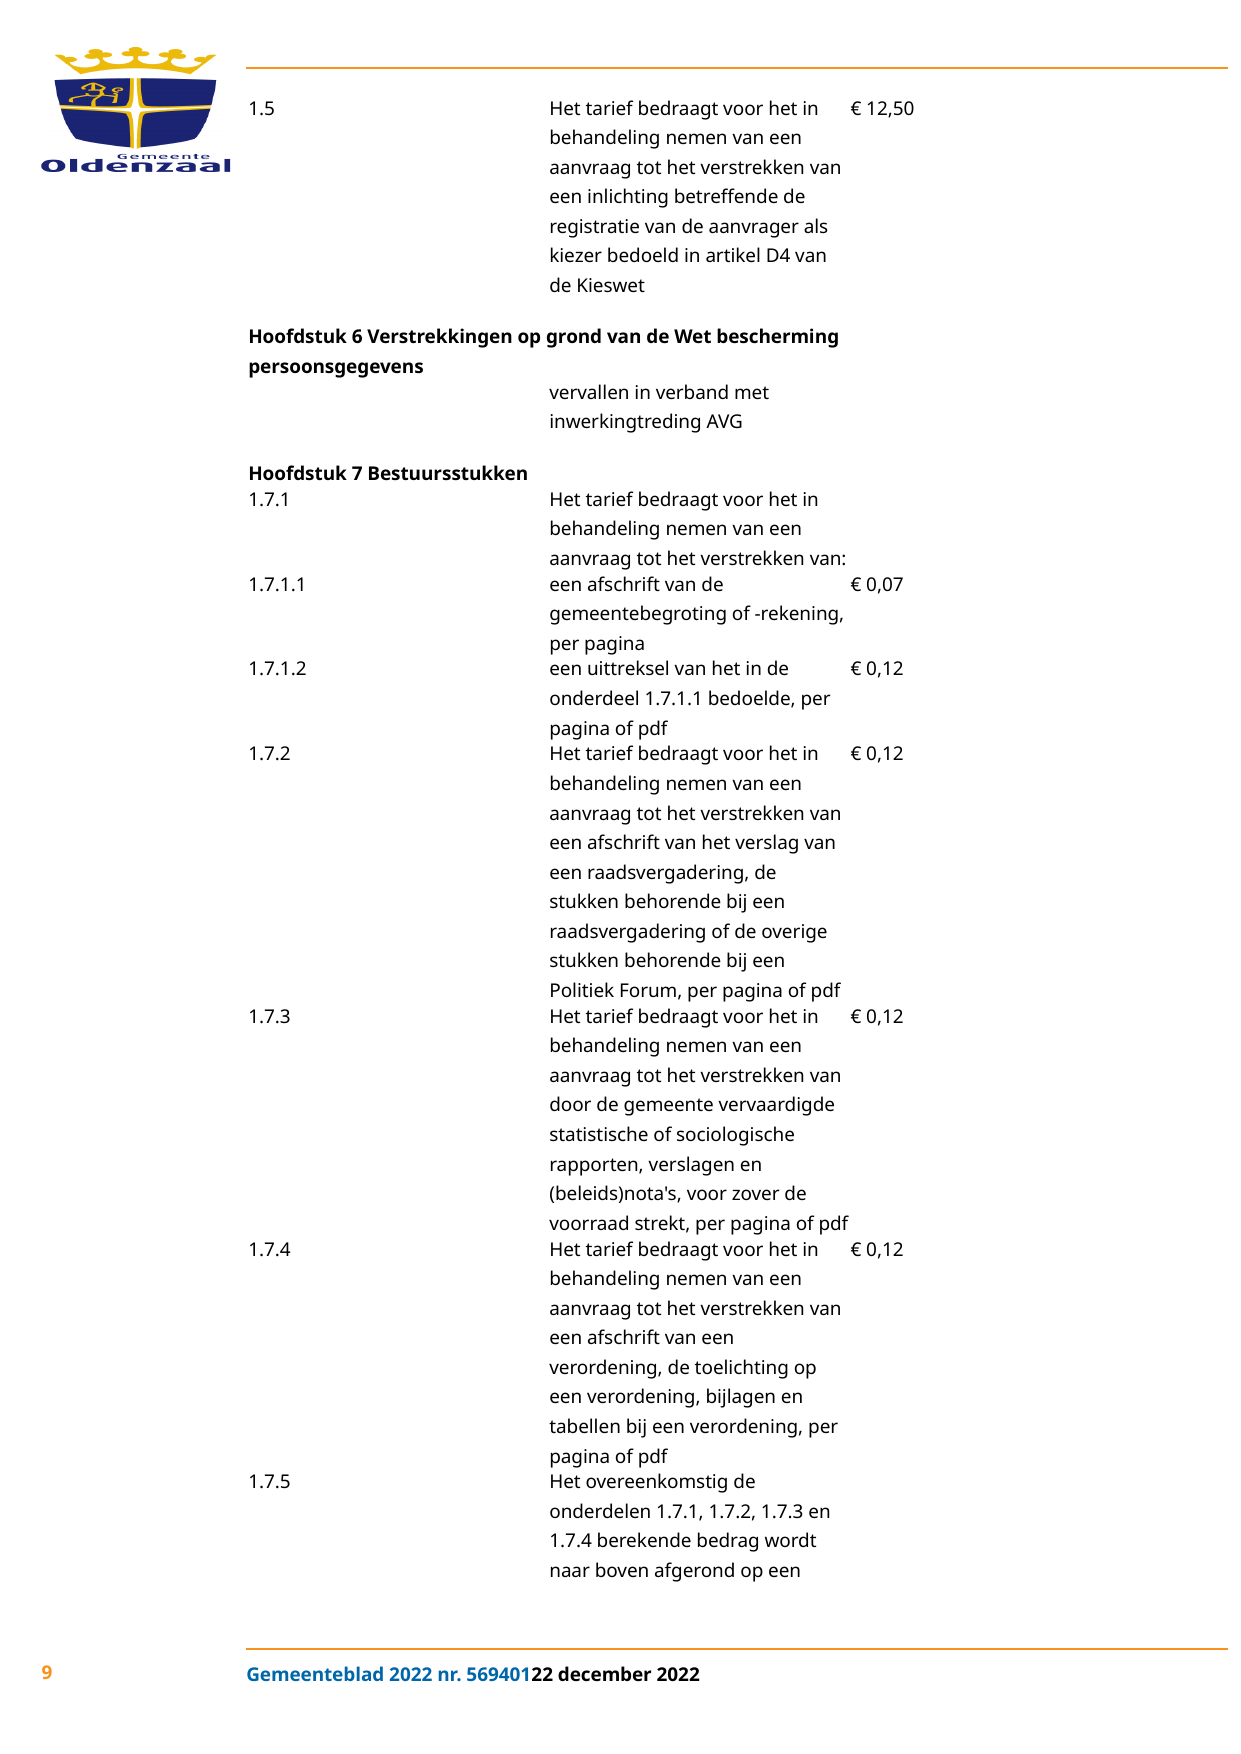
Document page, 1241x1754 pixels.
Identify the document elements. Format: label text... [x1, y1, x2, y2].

table_cell vervallen in verband met inwerkingtreding AVG [549, 379, 850, 434]
table_cell 1.7.2 [248, 741, 549, 1003]
table_cell [850, 379, 1152, 434]
table_cell 1.5 [248, 95, 549, 298]
table_cell € 0,12 [850, 1003, 1152, 1236]
table_cell [549, 434, 850, 460]
table_cell [248, 434, 549, 460]
table_cell 1.7.4 [248, 1236, 549, 1468]
table_cell 1.7.3 [248, 1003, 549, 1236]
table_cell [850, 1469, 1152, 1583]
table_cell € 0,07 [850, 571, 1152, 656]
table_cell Het tarief bedraagt voor het in behandeling nemen van een aanvraag tot het verstrekken van een afschrift van een verordening, de toelichting op een verordening, bijlagen en tabellen bij een verordening, per pagina of pdf [549, 1236, 850, 1468]
table_cell [850, 486, 1152, 571]
table_cell 1.7.1.1 [248, 571, 549, 656]
table_cell [850, 298, 1152, 324]
table_cell Het tarief bedraagt voor het in behandeling nemen van een aanvraag tot het verstrekken van door de gemeente vervaardigde statistische of sociologische rapporten, verslagen en (beleids)nota's, voor zover de voorraad strekt, per pagina of pdf [549, 1003, 850, 1236]
table_cell [549, 298, 850, 324]
table_cell € 0,12 [850, 1236, 1152, 1468]
table_cell een afschrift van de gemeentebegroting of -rekening, per pagina [549, 571, 850, 656]
table_cell [850, 324, 1152, 379]
table_cell Hoofdstuk 6 Verstrekkingen op grond van de Wet bescherming persoonsgegevens [248, 324, 850, 379]
table_cell € 12,50 [850, 95, 1152, 298]
table_cell € 0,12 [850, 741, 1152, 1003]
table_cell Het tarief bedraagt voor het in behandeling nemen van een aanvraag tot het verstrekken van: [549, 486, 850, 571]
table_cell Het tarief bedraagt voor het in behandeling nemen van een aanvraag tot het verstrekken van een afschrift van het verslag van een raadsvergadering, de stukken behorende bij een raadsvergadering of de overige stukken behorende bij een Politiek Forum, per pagina of pdf [549, 741, 850, 1003]
table_cell Het tarief bedraagt voor het in behandeling nemen van een aanvraag tot het verstrekken van een inlichting betreffende de registratie van de aanvrager als kiezer bedoeld in artikel D4 van de Kieswet [549, 95, 850, 298]
table_cell [850, 460, 1152, 486]
table_cell Het overeenkomstig de onderdelen 1.7.1, 1.7.2, 1.7.3 en 1.7.4 berekende bedrag wordt naar boven afgerond op een [549, 1469, 850, 1583]
table_cell [850, 434, 1152, 460]
table_cell 1.7.1.2 [248, 656, 549, 741]
table_cell [248, 379, 549, 434]
table_cell een uittreksel van het in de onderdeel 1.7.1.1 bedoelde, per pagina of pdf [549, 656, 850, 741]
picture [41, 47, 231, 172]
table_cell 1.7.1 [248, 486, 549, 571]
table_cell [248, 298, 549, 324]
table_cell 1.7.5 [248, 1469, 549, 1583]
table_cell Hoofdstuk 7 Bestuursstukken [248, 460, 850, 486]
table_cell € 0,12 [850, 656, 1152, 741]
